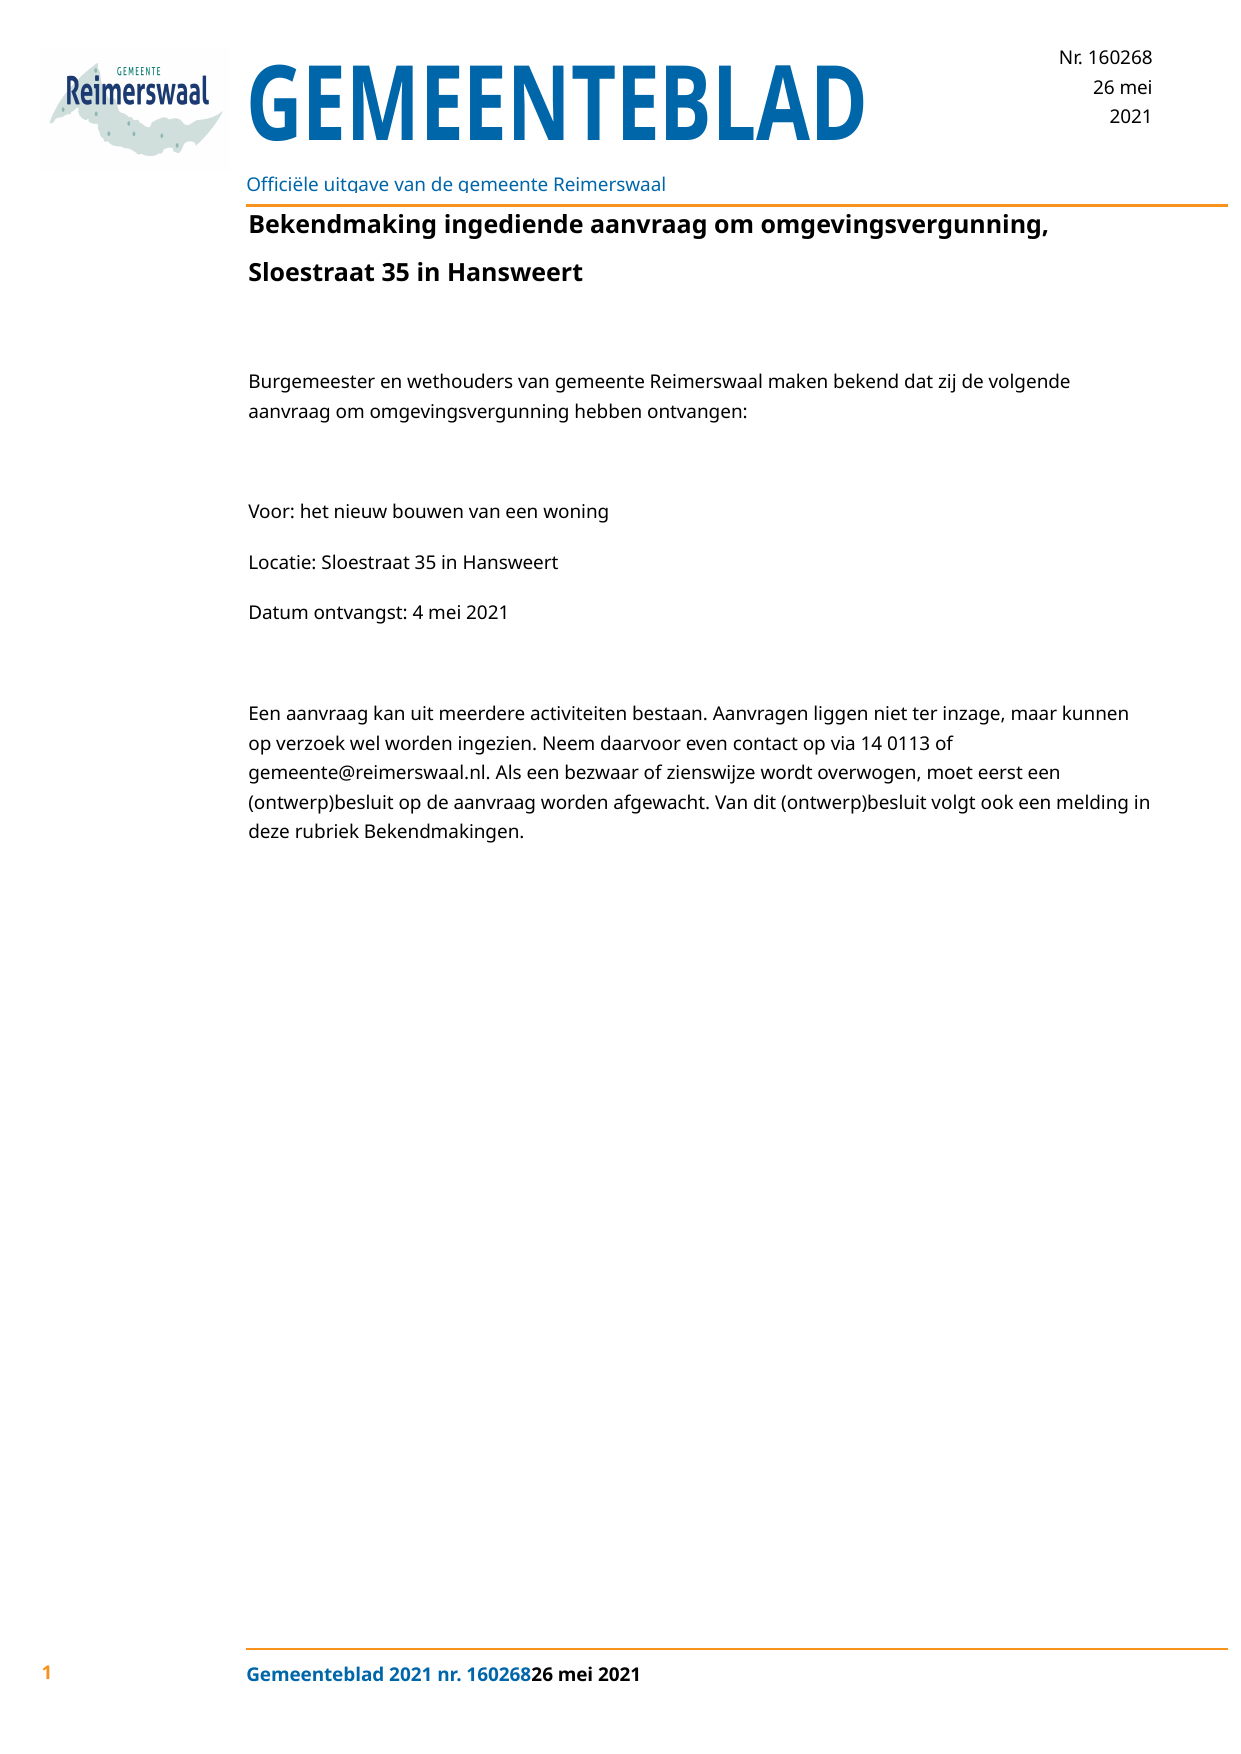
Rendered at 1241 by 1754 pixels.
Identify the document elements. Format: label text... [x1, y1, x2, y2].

text Datum ontvangst: 4 mei 2021 [248, 599, 1152, 625]
text Bekendmaking ingediende aanvraag om omgevingsvergunning, Sloestraat 35 in Hansweert [248, 207, 1152, 288]
text Burgemeester en wethouders van gemeente Reimerswaal maken bekend dat zij de volgende aanvraag om omgevingsvergunning hebben ontvangen: [248, 368, 1152, 424]
picture [41, 47, 231, 172]
text Een aanvraag kan uit meerdere activiteiten bestaan. Aanvragen liggen niet ter inzage, maar kunnen op verzoek wel worden ingezien. Neem daarvoor even contact op via 14 0113 of gemeente@reimerswaal.nl. Als een bezwaar of zienswijze wordt overwogen, moet eerst een (ontwerp)besluit op de aanvraag worden afgewacht. Van dit (ontwerp)besluit volgt ook een melding in deze rubriek Bekendmakingen. [248, 700, 1152, 844]
text Locatie: Sloestraat 35 in Hansweert [248, 549, 1152, 575]
text Voor: het nieuw bouwen van een woning [248, 499, 1152, 524]
